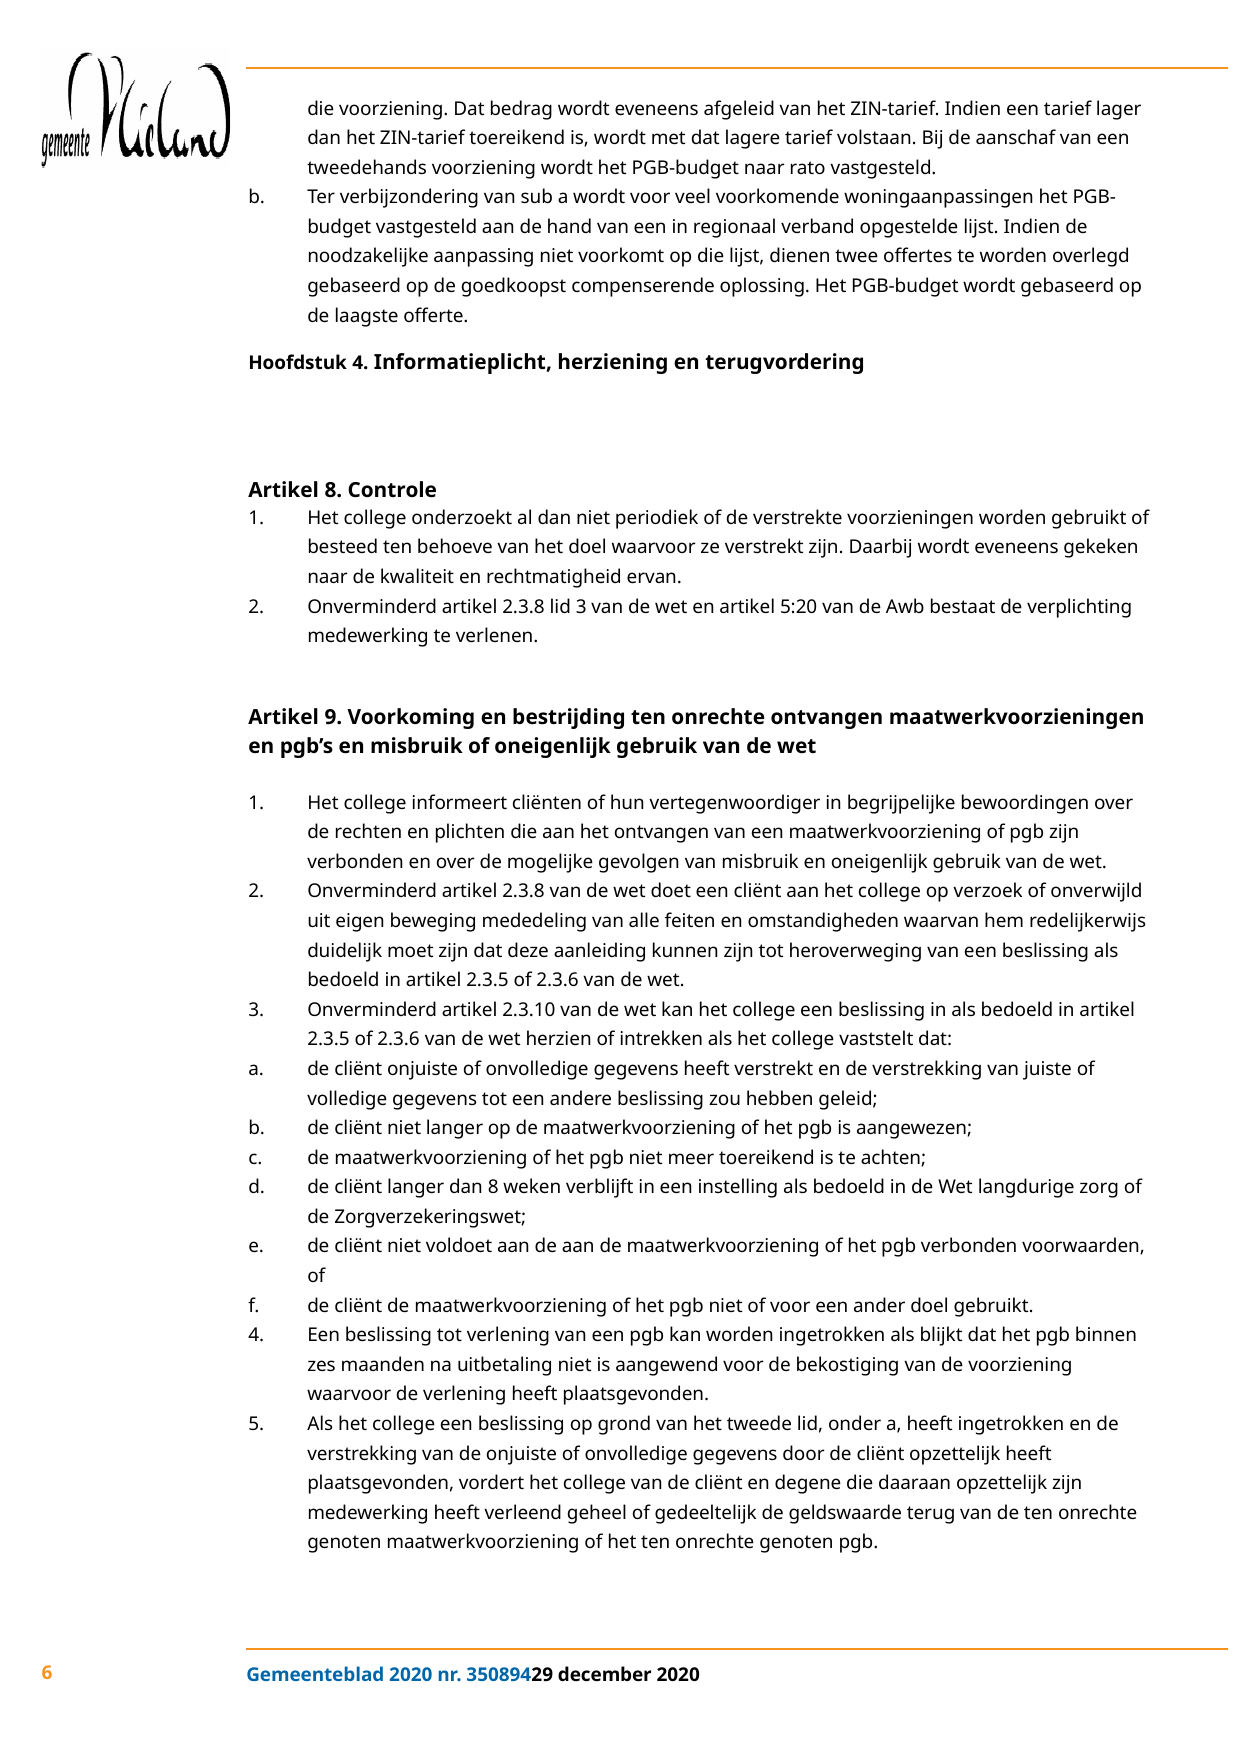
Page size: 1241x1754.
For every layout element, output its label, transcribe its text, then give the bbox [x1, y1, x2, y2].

list de cliënt niet voldoet aan de aan de maatwerkvoorziening of het pgb verbonden voorwaarden, of [248, 1233, 1152, 1288]
list de cliënt onjuiste of onvolledige gegevens heeft verstrekt en de verstrekking van juiste of volledige gegevens tot een andere beslissing zou hebben geleid; [248, 1055, 1152, 1110]
list Een beslissing tot verlening van een pgb kan worden ingetrokken als blijkt dat het pgb binnen zes maanden na uitbetaling niet is aangewend voor de bekostiging van de voorziening waarvoor de verlening heeft plaatsgevonden. [248, 1321, 1152, 1406]
list Onverminderd artikel 2.3.8 van de wet doet een cliënt aan het college op verzoek of onverwijld uit eigen beweging mededeling van alle feiten en omstandigheden waarvan hem redelijkerwijs duidelijk moet zijn dat deze aanleiding kunnen zijn tot heroverweging van een beslissing als bedoeld in artikel 2.3.5 of 2.3.6 van de wet. [248, 878, 1152, 992]
list Het college onderzoekt al dan niet periodiek of de verstrekte voorzieningen worden gebruikt of besteed ten behoeve van het doel waarvoor ze verstrekt zijn. Daarbij wordt eveneens gekeken naar de kwaliteit en rechtmatigheid ervan. [248, 504, 1152, 589]
list Onverminderd artikel 2.3.8 lid 3 van de wet en artikel 5:20 van de Awb bestaat de verplichting medewerking te verlenen. [248, 593, 1152, 648]
list Ter verbijzondering van sub a wordt voor veel voorkomende woningaanpassingen het PGB-budget vastgesteld aan de hand van een in regionaal verband opgestelde lijst. Indien de noodzakelijke aanpassing niet voorkomt op die lijst, dienen twee offertes te worden overlegd gebaseerd op de goedkoopst compenserende oplossing. Het PGB-budget wordt gebaseerd op de laagste offerte. [248, 183, 1152, 328]
text Hoofdstuk 4. Informatieplicht, herziening en terugvordering [248, 347, 1152, 376]
list Onverminderd artikel 2.3.10 van de wet kan het college een beslissing in als bedoeld in artikel 2.3.5 of 2.3.6 van de wet herzien of intrekken als het college vaststelt dat: [248, 996, 1152, 1051]
text Artikel 9. Voorkoming en bestrijding ten onrechte ontvangen maatwerkvoorzieningen en pgb’s en misbruik of oneigenlijk gebruik van de wet [248, 702, 1152, 759]
list die voorziening. Dat bedrag wordt eveneens afgeleid van het ZIN-tarief. Indien een tarief lager dan het ZIN-tarief toereikend is, wordt met dat lagere tarief volstaan. Bij de aanschaf van een tweedehands voorziening wordt het PGB-budget naar rato vastgesteld. [248, 95, 1152, 180]
picture [41, 47, 231, 172]
list de cliënt de maatwerkvoorziening of het pgb niet of voor een ander doel gebruikt. [248, 1292, 1152, 1317]
list de maatwerkvoorziening of het pgb niet meer toereikend is te achten; [248, 1144, 1152, 1169]
list Als het college een beslissing op grond van het tweede lid, onder a, heeft ingetrokken en de verstrekking van de onjuiste of onvolledige gegevens door de cliënt opzettelijk heeft plaatsgevonden, vordert het college van de cliënt en degene die daaraan opzettelijk zijn medewerking heeft verleend geheel of gedeeltelijk de geldswaarde terug van de ten onrechte genoten maatwerkvoorziening of het ten onrechte genoten pgb. [248, 1410, 1152, 1554]
list de cliënt langer dan 8 weken verblijft in een instelling als bedoeld in de Wet langdurige zorg of de Zorgverzekeringswet; [248, 1173, 1152, 1229]
text Artikel 8. Controle [248, 476, 1152, 504]
list de cliënt niet langer op de maatwerkvoorziening of het pgb is aangewezen; [248, 1114, 1152, 1140]
list Het college informeert cliënten of hun vertegenwoordiger in begrijpelijke bewoordingen over de rechten en plichten die aan het ontvangen van een maatwerkvoorziening of pgb zijn verbonden en over de mogelijke gevolgen van misbruik en oneigenlijk gebruik van de wet. [248, 789, 1152, 874]
